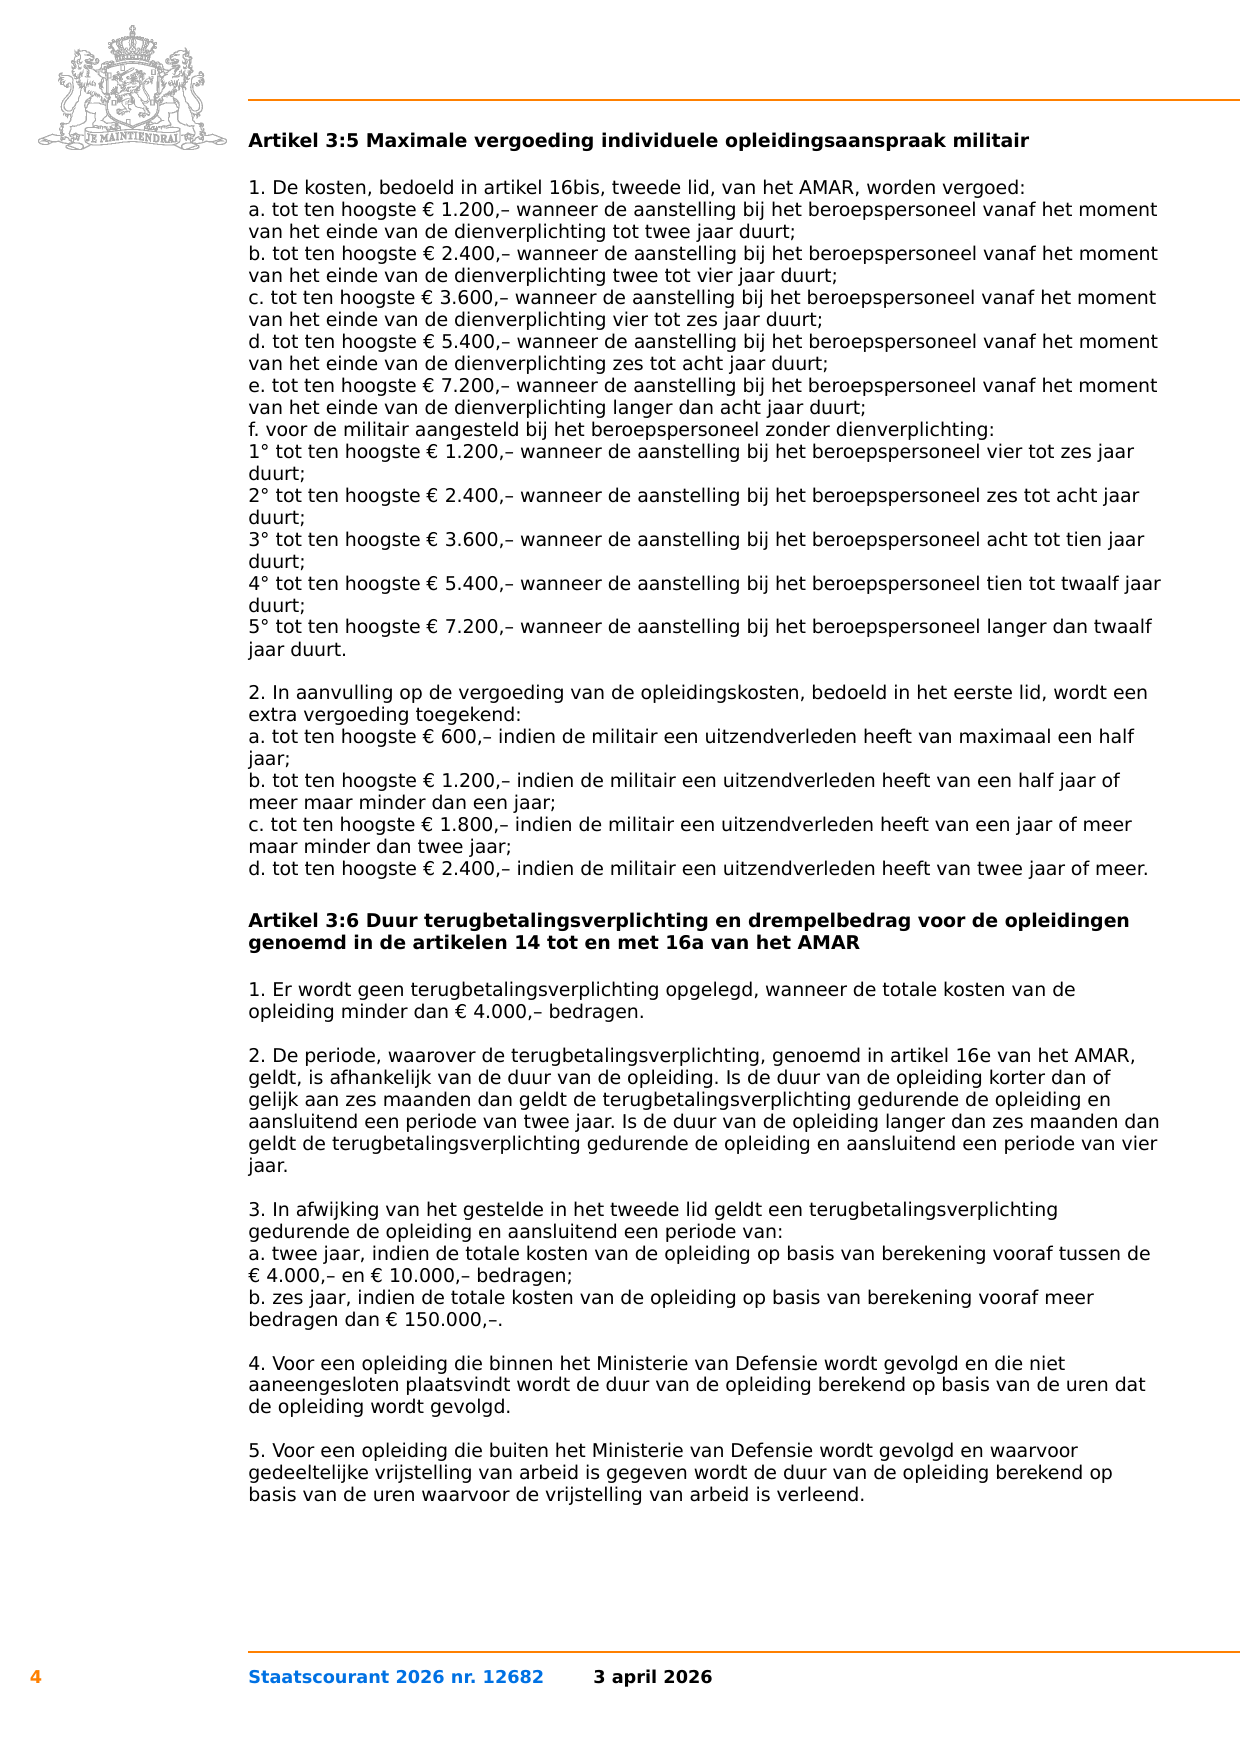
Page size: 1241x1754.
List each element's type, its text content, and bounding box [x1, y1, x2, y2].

text d. tot ten hoogste € 2.400,– indien de militair een uitzendverleden heeft van twee jaar of meer. [248, 858, 1163, 880]
text 2. De periode, waarover de terugbetalingsverplichting, genoemd in artikel 16e van het AMAR, geldt, is afhankelijk van de duur van de opleiding. Is de duur van de opleiding korter dan of gelijk aan zes maanden dan geldt de terugbetalingsverplichting gedurende de opleiding en aansluitend een periode van twee jaar. Is de duur van de opleiding langer dan zes maanden dan geldt de terugbetalingsverplichting gedurende de opleiding en aansluitend een periode van vier jaar. [248, 1045, 1163, 1177]
subtitle Artikel 3:6 Duur terugbetalingsverplichting en drempelbedrag voor de opleidingen genoemd in de artikelen 14 tot en met 16a van het AMAR [248, 910, 1163, 954]
text 1. Er wordt geen terugbetalingsverplichting opgelegd, wanneer de totale kosten van de opleiding minder dan € 4.000,– bedragen. [248, 979, 1163, 1023]
text 5° tot ten hoogste € 7.200,– wanneer de aanstelling bij het beroepspersoneel langer dan twaalf jaar duurt. [248, 616, 1163, 660]
text e. tot ten hoogste € 7.200,– wanneer de aanstelling bij het beroepspersoneel vanaf het moment van het einde van de dienverplichting langer dan acht jaar duurt; [248, 375, 1163, 419]
text b. tot ten hoogste € 1.200,– indien de militair een uitzendverleden heeft van een half jaar of meer maar minder dan een jaar; [248, 770, 1163, 814]
text a. tot ten hoogste € 1.200,– wanneer de aanstelling bij het beroepspersoneel vanaf het moment van het einde van de dienverplichting tot twee jaar duurt; [248, 199, 1163, 243]
text 5. Voor een opleiding die buiten het Ministerie van Defensie wordt gevolgd en waarvoor gedeeltelijke vrijstelling van arbeid is gegeven wordt de duur van de opleiding berekend op basis van de uren waarvoor de vrijstelling van arbeid is verleend. [248, 1440, 1163, 1506]
text 1. De kosten, bedoeld in artikel 16bis, tweede lid, van het AMAR, worden vergoed: [248, 177, 1163, 199]
text 1° tot ten hoogste € 1.200,– wanneer de aanstelling bij het beroepspersoneel vier tot zes jaar duurt; [248, 441, 1163, 484]
text d. tot ten hoogste € 5.400,– wanneer de aanstelling bij het beroepspersoneel vanaf het moment van het einde van de dienverplichting zes tot acht jaar duurt; [248, 331, 1163, 375]
text 2. In aanvulling op de vergoeding van de opleidingskosten, bedoeld in het eerste lid, wordt een extra vergoeding toegekend: [248, 682, 1163, 726]
text 2° tot ten hoogste € 2.400,– wanneer de aanstelling bij het beroepspersoneel zes tot acht jaar duurt; [248, 484, 1163, 528]
text 3. In afwijking van het gestelde in het tweede lid geldt een terugbetalingsverplichting gedurende de opleiding en aansluitend een periode van: [248, 1199, 1163, 1243]
text a. twee jaar, indien de totale kosten van de opleiding op basis van berekening vooraf tussen de € 4.000,– en € 10.000,– bedragen; [248, 1243, 1163, 1287]
text 4° tot ten hoogste € 5.400,– wanneer de aanstelling bij het beroepspersoneel tien tot twaalf jaar duurt; [248, 572, 1163, 616]
text a. tot ten hoogste € 600,– indien de militair een uitzendverleden heeft van maximaal een half jaar; [248, 726, 1163, 770]
subtitle Artikel 3:5 Maximale vergoeding individuele opleidingsaanspraak militair [248, 130, 1163, 152]
text c. tot ten hoogste € 1.800,– indien de militair een uitzendverleden heeft van een jaar of meer maar minder dan twee jaar; [248, 814, 1163, 858]
text c. tot ten hoogste € 3.600,– wanneer de aanstelling bij het beroepspersoneel vanaf het moment van het einde van de dienverplichting vier tot zes jaar duurt; [248, 287, 1163, 331]
text b. tot ten hoogste € 2.400,– wanneer de aanstelling bij het beroepspersoneel vanaf het moment van het einde van de dienverplichting twee tot vier jaar duurt; [248, 243, 1163, 287]
text f. voor de militair aangesteld bij het beroepspersoneel zonder dienverplichting: [248, 419, 1163, 441]
text 3° tot ten hoogste € 3.600,– wanneer de aanstelling bij het beroepspersoneel acht tot tien jaar duurt; [248, 528, 1163, 572]
text 4. Voor een opleiding die binnen het Ministerie van Defensie wordt gevolgd en die niet aaneengesloten plaatsvindt wordt de duur van de opleiding berekend op basis van de uren dat de opleiding wordt gevolgd. [248, 1352, 1163, 1418]
picture [38, 25, 227, 150]
text b. zes jaar, indien de totale kosten van de opleiding op basis van berekening vooraf meer bedragen dan € 150.000,–. [248, 1287, 1163, 1331]
